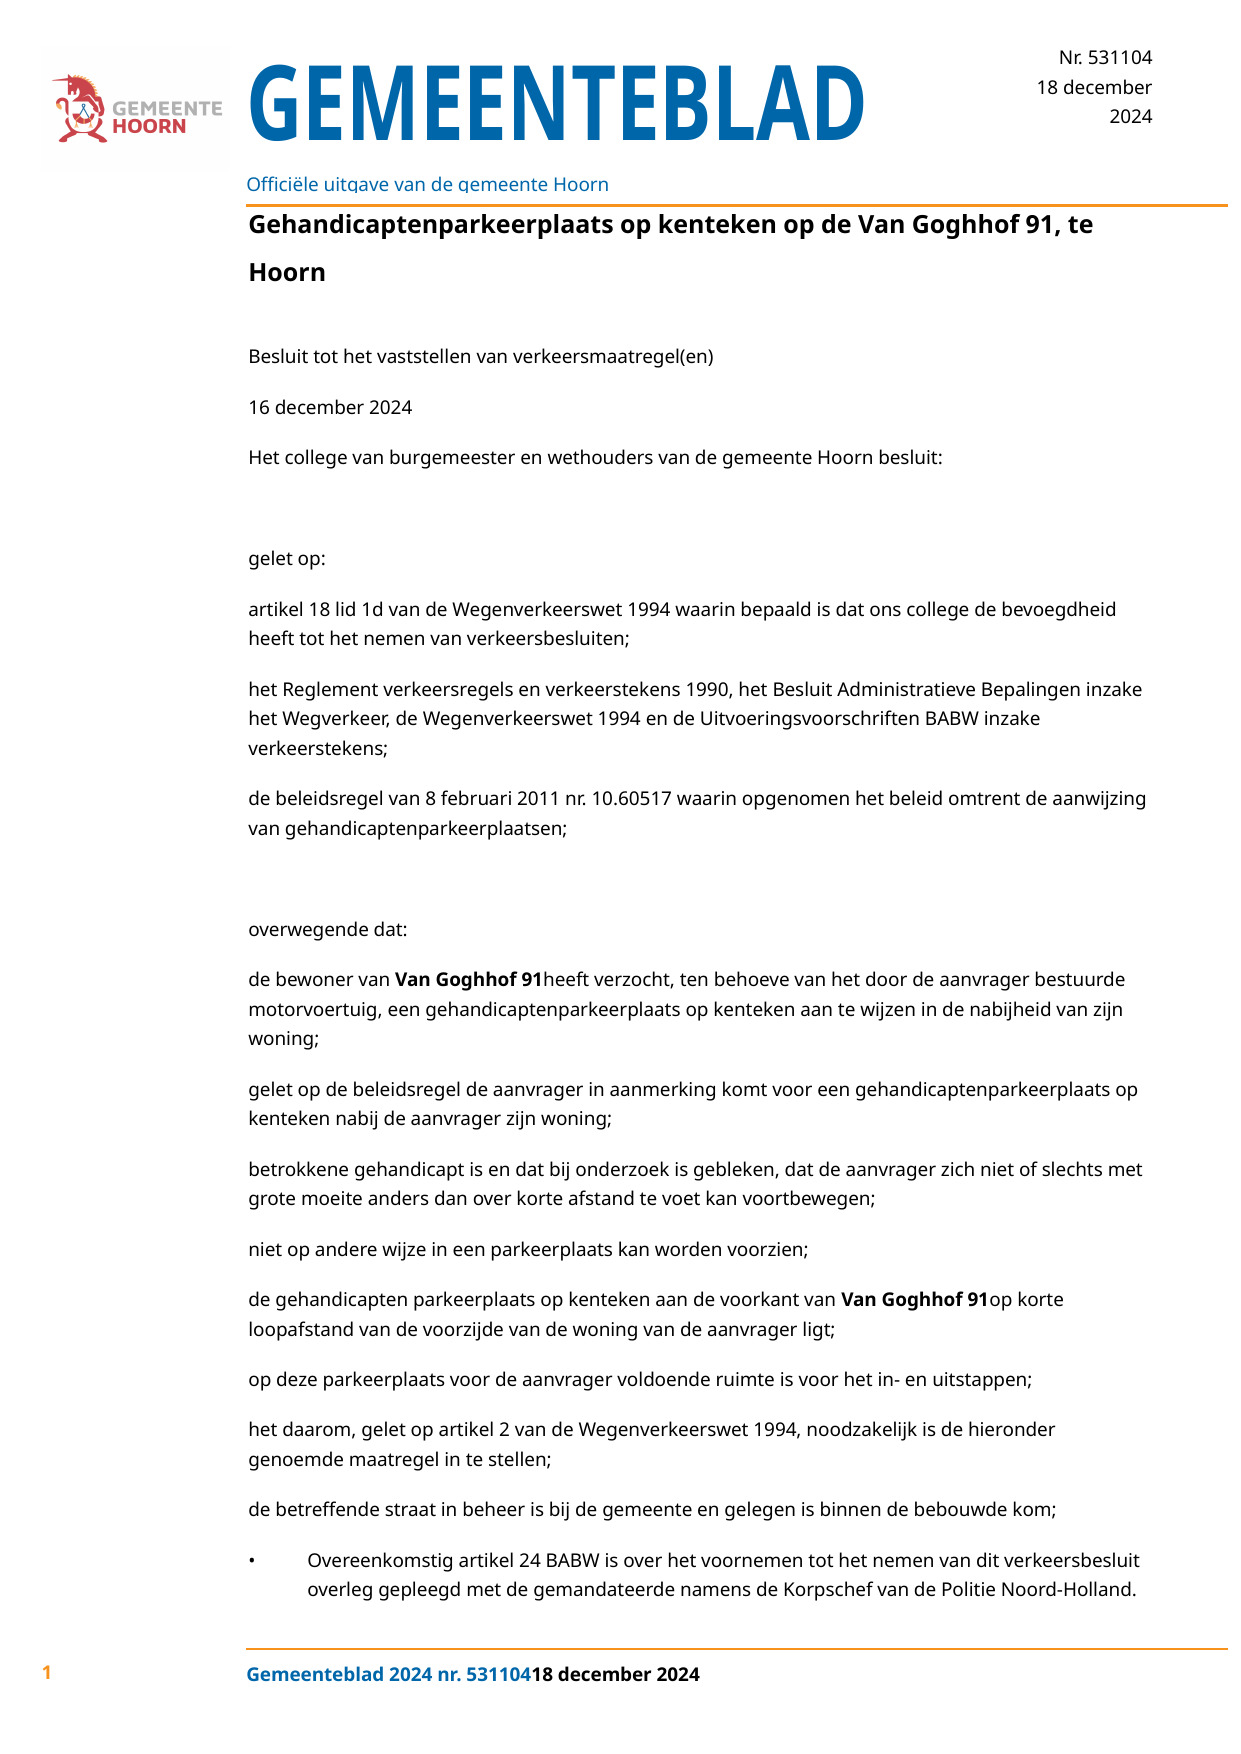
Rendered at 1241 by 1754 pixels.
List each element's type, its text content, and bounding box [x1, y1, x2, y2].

picture [41, 47, 231, 172]
text artikel 18 lid 1d van de Wegenverkeerswet 1994 waarin bepaald is dat ons college de bevoegdheid heeft tot het nemen van verkeersbesluiten; [248, 596, 1152, 651]
text op deze parkeerplaats voor de aanvrager voldoende ruimte is voor het in- en uitstappen; [248, 1366, 1152, 1392]
text de bewoner van Van Goghhof 91heeft verzocht, ten behoeve van het door de aanvrager bestuurde motorvoertuig, een gehandicaptenparkeerplaats op kenteken aan te wijzen in de nabijheid van zijn woning; [248, 966, 1152, 1051]
text Besluit tot het vaststellen van verkeersmaatregel(en) [248, 344, 1152, 369]
text Gehandicaptenparkeerplaats op kenteken op de Van Goghhof 91, te Hoorn [248, 207, 1152, 288]
list Overeenkomstig artikel 24 BABW is over het voornemen tot het nemen van dit verkeersbesluit overleg gepleegd met de gemandateerde namens de Korpschef van de Politie Noord-Holland. [248, 1547, 1152, 1602]
text niet op andere wijze in een parkeerplaats kan worden voorzien; [248, 1236, 1152, 1261]
text de beleidsregel van 8 februari 2011 nr. 10.60517 waarin opgenomen het beleid omtrent de aanwijzing van gehandicaptenparkeerplaatsen; [248, 785, 1152, 841]
text overwegende dat: [248, 916, 1152, 941]
text het daarom, gelet op artikel 2 van de Wegenverkeerswet 1994, noodzakelijk is de hieronder genoemde maatregel in te stellen; [248, 1417, 1152, 1472]
text de betreffende straat in beheer is bij de gemeente en gelegen is binnen de bebouwde kom; [248, 1497, 1152, 1522]
text de gehandicapten parkeerplaats op kenteken aan de voorkant van Van Goghhof 91op korte loopafstand van de voorzijde van de woning van de aanvrager ligt; [248, 1286, 1152, 1341]
text 16 december 2024 [248, 394, 1152, 420]
text Het college van burgemeester en wethouders van de gemeente Hoorn besluit: [248, 444, 1152, 470]
text het Reglement verkeersregels en verkeerstekens 1990, het Besluit Administratieve Bepalingen inzake het Wegverkeer, de Wegenverkeerswet 1994 en de Uitvoeringsvoorschriften BABW inzake verkeerstekens; [248, 676, 1152, 761]
text gelet op de beleidsregel de aanvrager in aanmerking komt voor een gehandicaptenparkeerplaats op kenteken nabij de aanvrager zijn woning; [248, 1076, 1152, 1131]
text gelet op: [248, 545, 1152, 571]
text betrokkene gehandicapt is en dat bij onderzoek is gebleken, dat de aanvrager zich niet of slechts met grote moeite anders dan over korte afstand te voet kan voortbewegen; [248, 1156, 1152, 1211]
